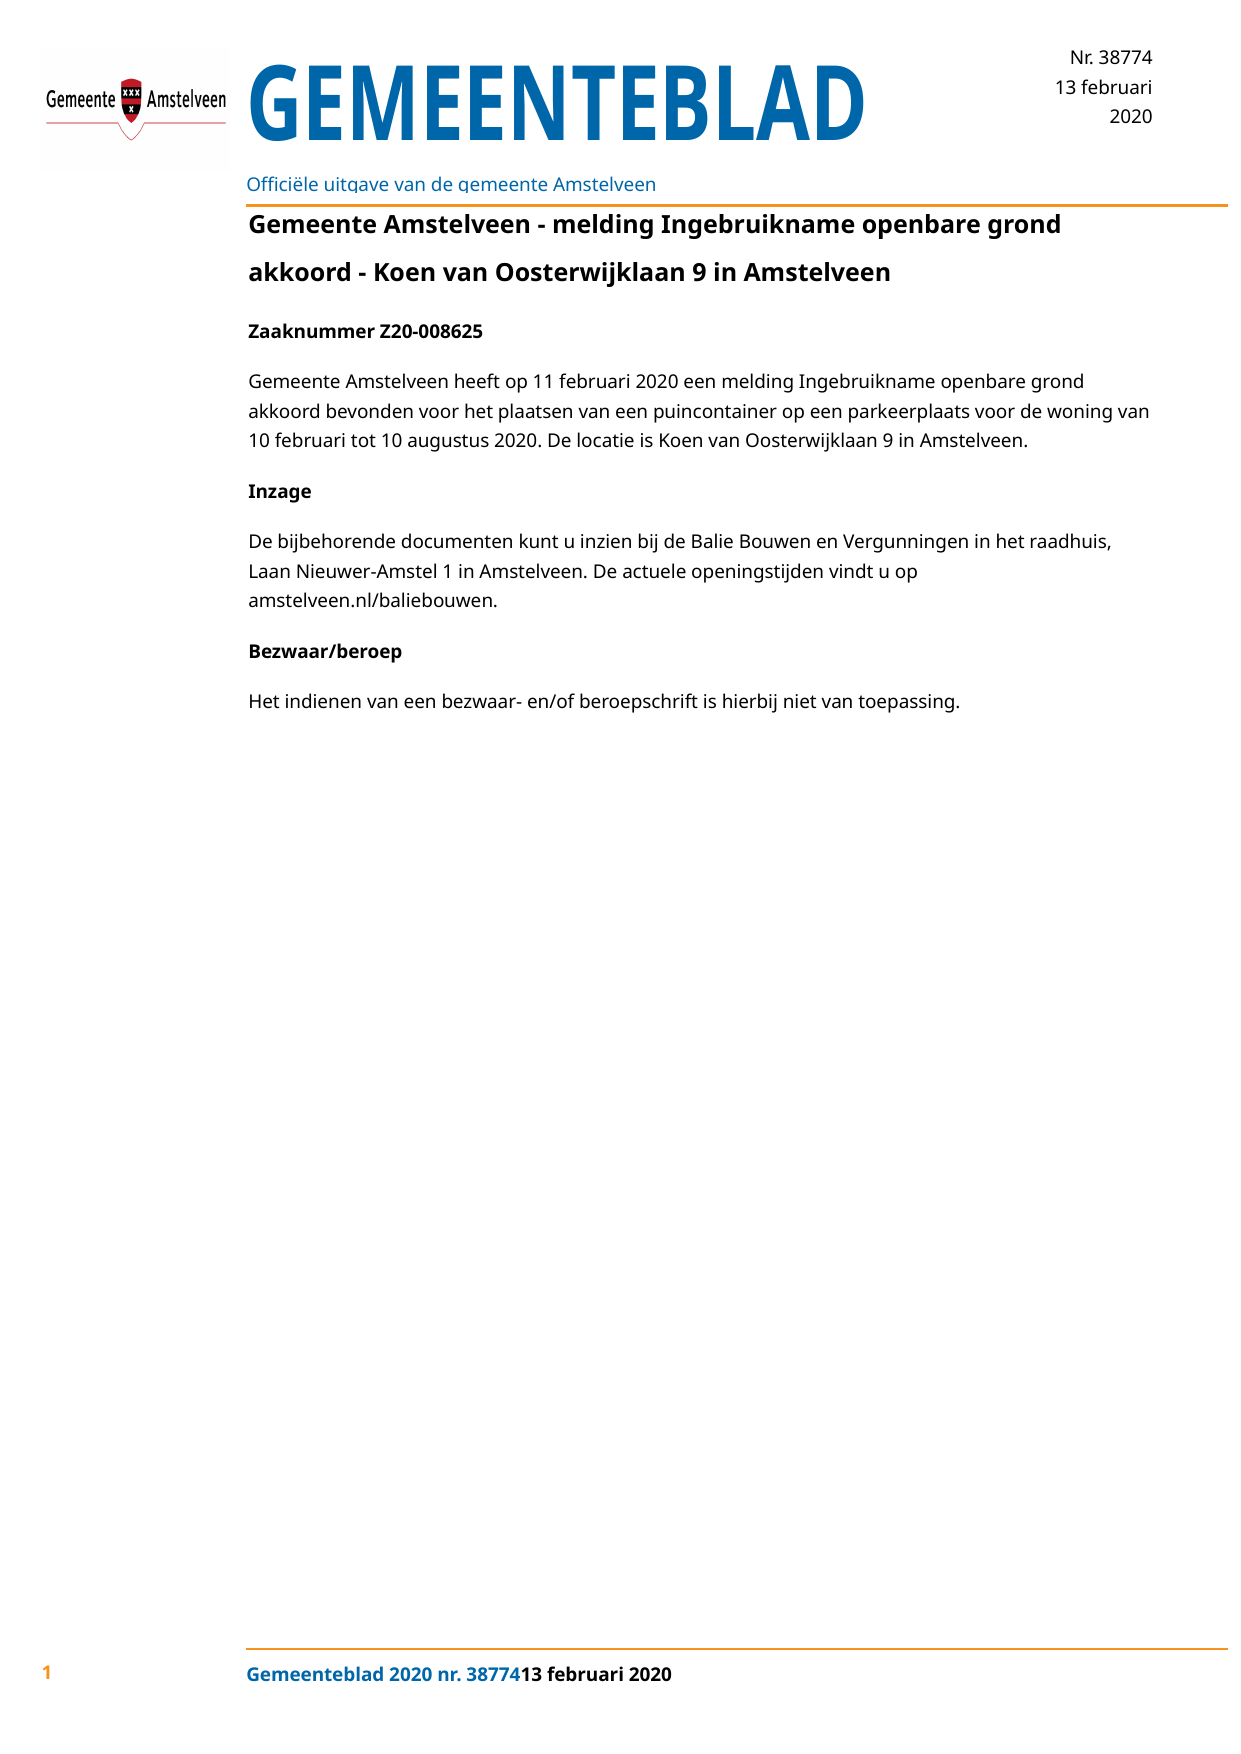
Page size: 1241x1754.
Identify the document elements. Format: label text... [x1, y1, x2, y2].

text De bijbehorende documenten kunt u inzien bij de Balie Bouwen en Vergunningen in het raadhuis, Laan Nieuwer-Amstel 1 in Amstelveen. De actuele openingstijden vindt u op amstelveen.nl/baliebouwen. [248, 528, 1152, 613]
picture [41, 47, 231, 172]
text Bezwaar/beroep [248, 638, 1152, 664]
text Gemeente Amstelveen - melding Ingebruikname openbare grond akkoord - Koen van Oosterwijklaan 9 in Amstelveen [248, 207, 1152, 288]
text Zaaknummer Z20-008625 [248, 318, 1152, 344]
text Inzage [248, 478, 1152, 504]
text Het indienen van een bezwaar- en/of beroepschrift is hierbij niet van toepassing. [248, 688, 1152, 714]
text Gemeente Amstelveen heeft op 11 februari 2020 een melding Ingebruikname openbare grond akkoord bevonden voor het plaatsen van een puincontainer op een parkeerplaats voor de woning van 10 februari tot 10 augustus 2020. De locatie is Koen van Oosterwijklaan 9 in Amstelveen. [248, 368, 1152, 453]
